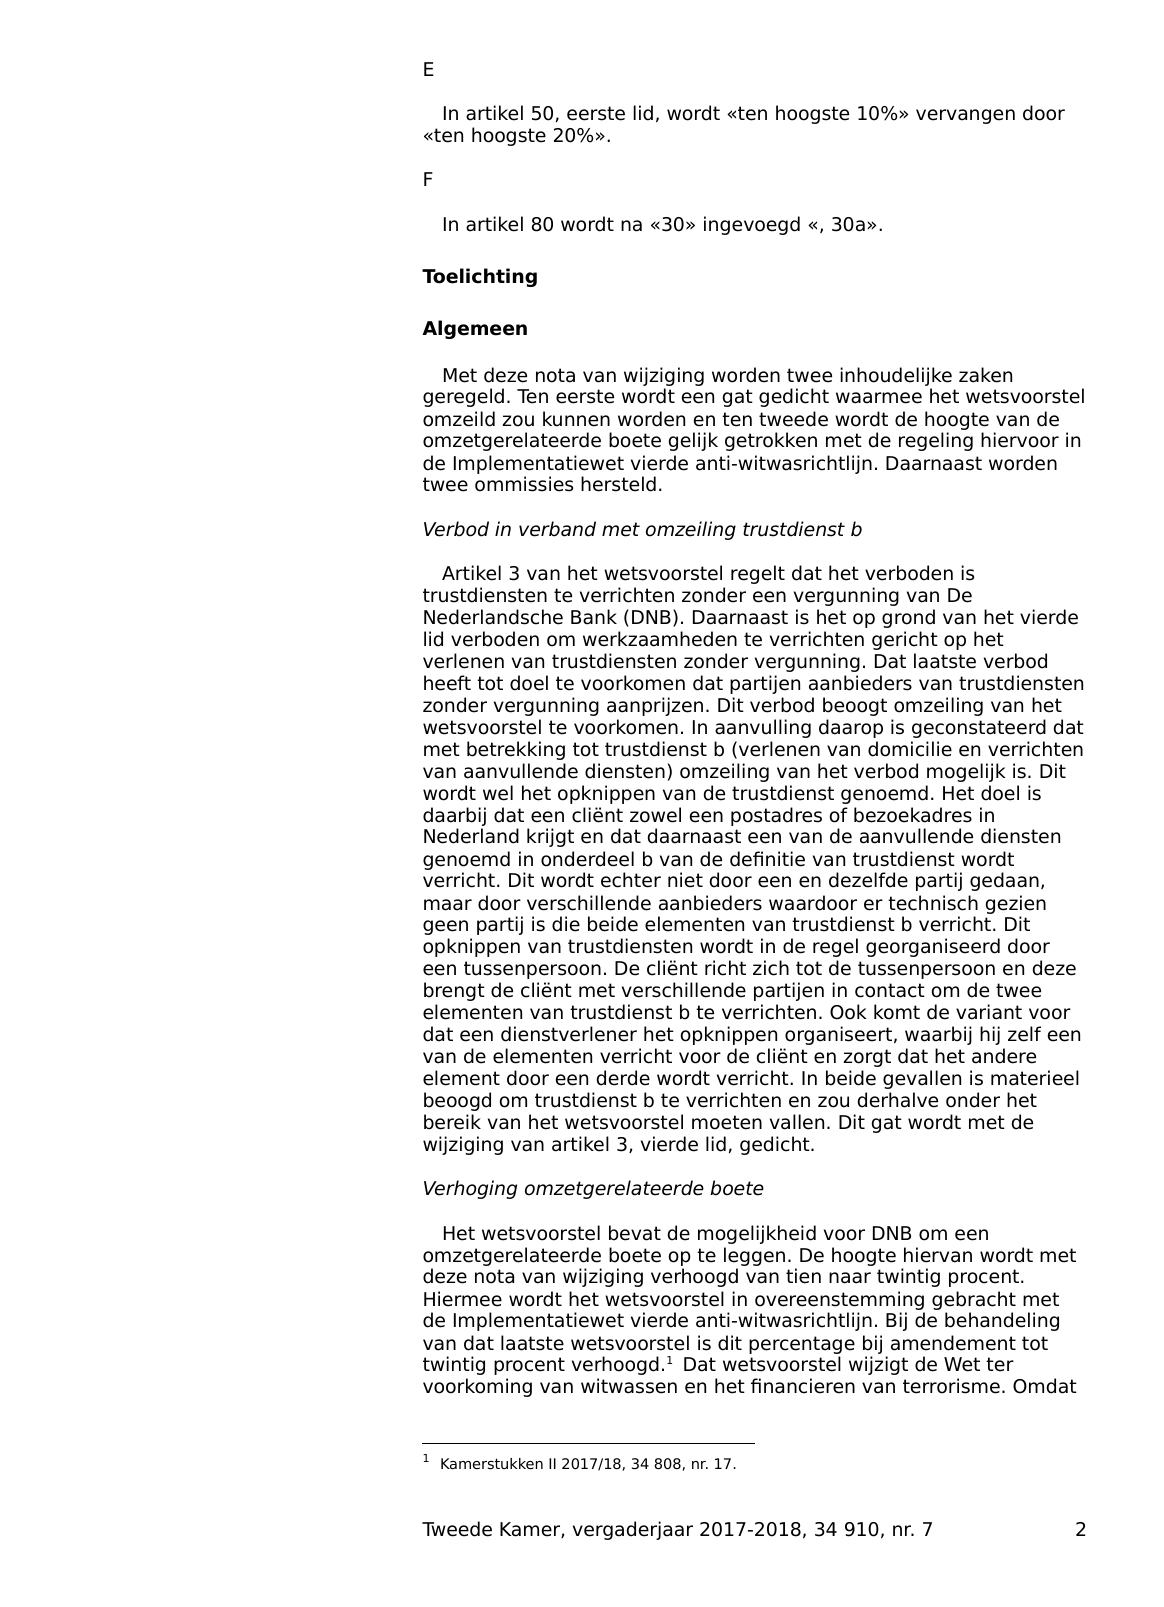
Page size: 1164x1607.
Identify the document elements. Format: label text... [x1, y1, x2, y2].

subtitle E [422, 59, 1087, 81]
subtitle Verbod in verband met omzeiling trustdienst b [422, 518, 1087, 541]
text Artikel 3 van het wetsvoorstel regelt dat het verboden is trustdiensten te verrichten zonder een vergunning van De Nederlandsche Bank (DNB). Daarnaast is het op grond van het vierde lid verboden om werkzaamheden te verrichten gericht op het verlenen van trustdiensten zonder vergunning. Dat laatste verbod heeft tot doel te voorkomen dat partijen aanbieders van trustdiensten zonder vergunning aanprijzen. Dit verbod beoogt omzeiling van het wetsvoorstel te voorkomen. In aanvulling daarop is geconstateerd dat met betrekking tot trustdienst b (verlenen van domicilie en verrichten van aanvullende diensten) omzeiling van het verbod mogelijk is. Dit wordt wel het opknippen van de trustdienst genoemd. Het doel is daarbij dat een cliënt zowel een postadres of bezoekadres in Nederland krijgt en dat daarnaast een van de aanvullende diensten genoemd in onderdeel b van de definitie van trustdienst wordt verricht. Dit wordt echter niet door een en dezelfde partij gedaan, maar door verschillende aanbieders waardoor er technisch gezien geen partij is die beide elementen van trustdienst b verricht. Dit opknippen van trustdiensten wordt in de regel georganiseerd door een tussenpersoon. De cliënt richt zich tot de tussenpersoon en deze brengt de cliënt met verschillende partijen in contact om de twee elementen van trustdienst b te verrichten. Ook komt de variant voor dat een dienstverlener het opknippen organiseert, waarbij hij zelf een van de elementen verricht voor de cliënt en zorgt dat het andere element door een derde wordt verricht. In beide gevallen is materieel beoogd om trustdienst b te verrichten en zou derhalve onder het bereik van het wetsvoorstel moeten vallen. Dit gat wordt met de wijziging van artikel 3, vierde lid, gedicht. [422, 563, 1087, 1156]
text Kamerstukken II 2017/18, 34 808, nr. 17. [422, 1452, 1087, 1474]
text Met deze nota van wijziging worden twee inhoudelijke zaken geregeld. Ten eerste wordt een gat gedicht waarmee het wetsvoorstel omzeild zou kunnen worden en ten tweede wordt de hoogte van de omzetgerelateerde boete gelijk getrokken met de regeling hiervoor in de Implementatiewet vierde anti-witwasrichtlijn. Daarnaast worden twee ommissies hersteld. [422, 364, 1087, 496]
subtitle Verhoging omzetgerelateerde boete [422, 1178, 1087, 1200]
subtitle Toelichting [422, 266, 1087, 287]
text Het wetsvoorstel bevat de mogelijkheid voor DNB om een omzetgerelateerde boete op te leggen. De hoogte hiervan wordt met deze nota van wijziging verhoogd van tien naar twintig procent. Hiermee wordt het wetsvoorstel in overeenstemming gebracht met de Implementatiewet vierde anti-witwasrichtlijn. Bij de behandeling van dat laatste wetsvoorstel is dit percentage bij amendement tot twintig procent verhoogd. Dat wetsvoorstel wijzigt de Wet ter voorkoming van witwassen en het financieren van terrorisme. Omdat [422, 1222, 1087, 1398]
subtitle F [422, 169, 1087, 191]
text In artikel 50, eerste lid, wordt «ten hoogste 10%» vervangen door «ten hoogste 20%». [422, 103, 1087, 147]
text In artikel 80 wordt na «30» ingevoegd «, 30a». [422, 213, 1087, 236]
subtitle Algemeen [422, 317, 1087, 339]
